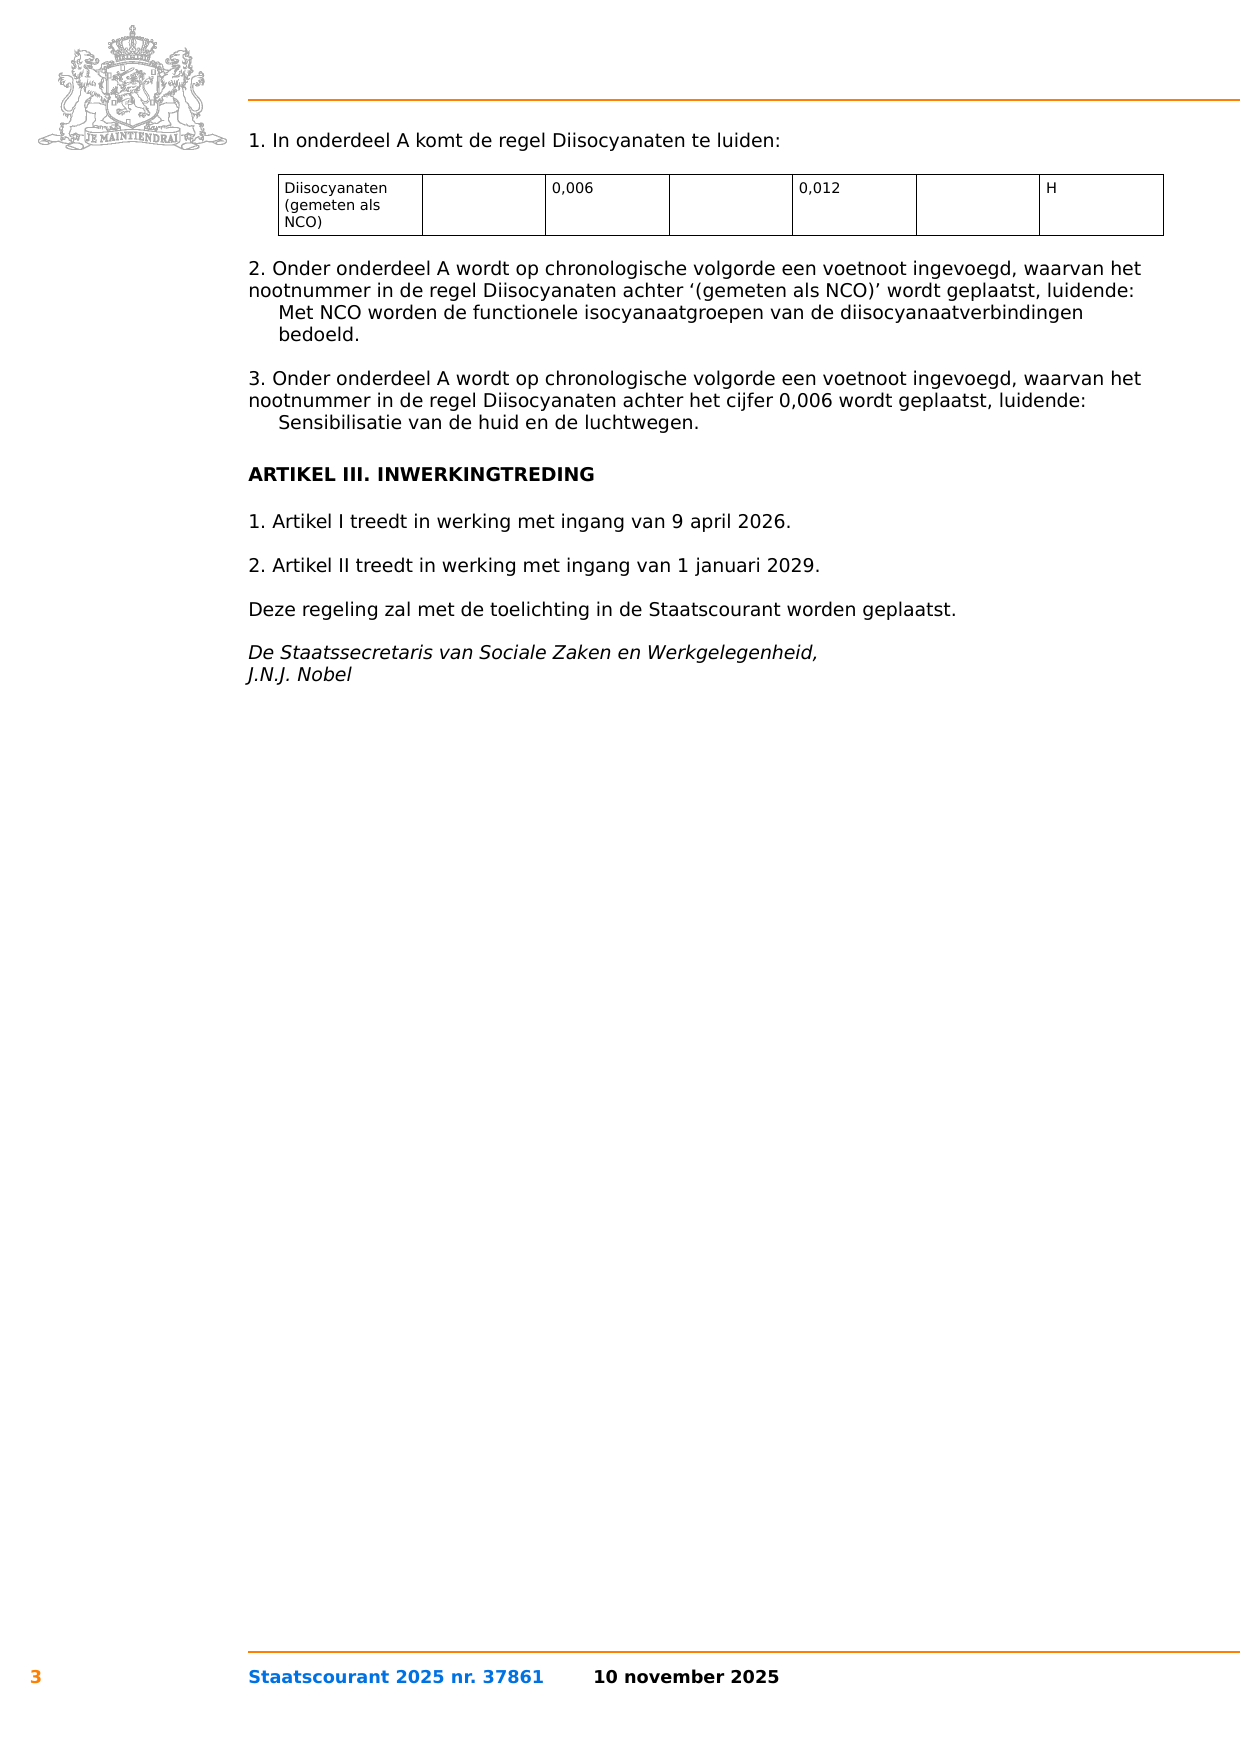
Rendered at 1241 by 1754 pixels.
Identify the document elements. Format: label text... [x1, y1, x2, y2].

table_header [917, 175, 1039, 235]
text 3. Onder onderdeel A wordt op chronologische volgorde een voetnoot ingevoegd, waarvan het nootnummer in de regel Diisocyanaten achter het cijfer 0,006 wordt geplaatst, luidende: [248, 368, 1163, 412]
text Sensibilisatie van de huid en de luchtwegen. [278, 412, 1163, 434]
table_header 0,006 [546, 175, 669, 235]
table_header Diisocyanaten (gemeten als NCO) [279, 175, 422, 235]
text 1. In onderdeel A komt de regel Diisocyanaten te luiden: [248, 130, 1163, 152]
table_header H [1040, 175, 1163, 235]
table_header [423, 175, 545, 235]
text Met NCO worden de functionele isocyanaatgroepen van de diisocyanaatverbindingen bedoeld. [278, 302, 1163, 346]
text Deze regeling zal met de toelichting in de Staatscourant worden geplaatst. [248, 598, 1163, 620]
subtitle ARTIKEL III. INWERKINGTREDING [248, 464, 1163, 486]
table_header 0,012 [793, 175, 916, 235]
text De Staatssecretaris van Sociale Zaken en Werkgelegenheid, J.N.J. Nobel [248, 642, 1163, 686]
text 1. Artikel I treedt in werking met ingang van 9 april 2026. [248, 511, 1163, 533]
text 2. Onder onderdeel A wordt op chronologische volgorde een voetnoot ingevoegd, waarvan het nootnummer in de regel Diisocyanaten achter ‘(gemeten als NCO)’ wordt geplaatst, luidende: [248, 258, 1163, 302]
text 2. Artikel II treedt in werking met ingang van 1 januari 2029. [248, 554, 1163, 577]
picture [38, 25, 227, 150]
table_header [670, 175, 792, 235]
